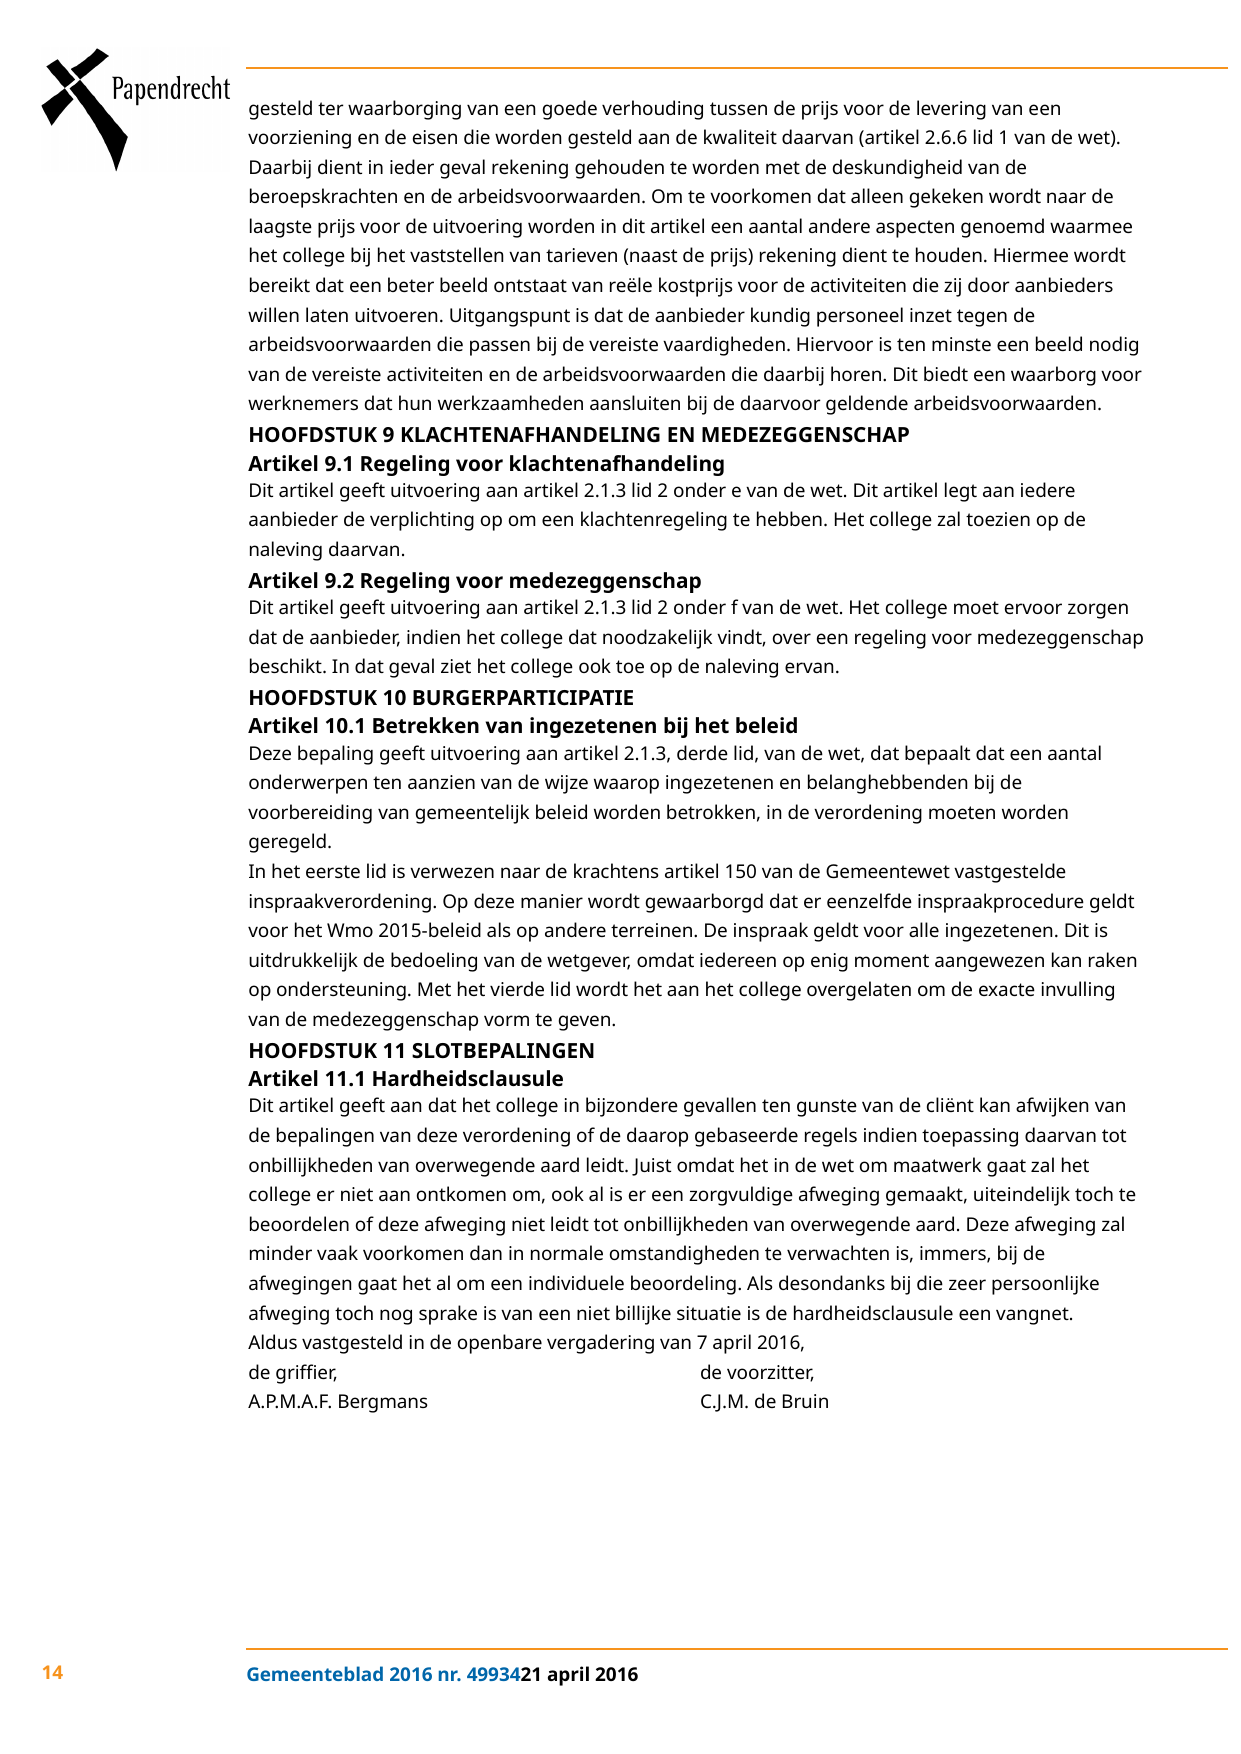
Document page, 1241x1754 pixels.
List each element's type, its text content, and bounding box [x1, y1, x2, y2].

text HOOFDSTUK 10 BURGERPARTICIPATIE [248, 683, 1152, 711]
text HOOFDSTUK 11 SLOTBEPALINGEN [248, 1036, 1152, 1064]
text Artikel 11.1 Hardheidsclausule [248, 1064, 1152, 1093]
picture [41, 47, 231, 172]
text Dit artikel geeft uitvoering aan artikel 2.1.3 lid 2 onder e van de wet. Dit artikel legt aan iedere aanbieder de verplichting op om een klachtenregeling te hebben. Het college zal toezien op de naleving daarvan. [248, 477, 1152, 562]
text Dit artikel geeft aan dat het college in bijzondere gevallen ten gunste van de cliënt kan afwijken van de bepalingen van deze verordening of de daarop gebaseerde regels indien toepassing daarvan tot onbillijkheden van overwegende aard leidt. Juist omdat het in de wet om maatwerk gaat zal het college er niet aan ontkomen om, ook al is er een zorgvuldige afweging gemaakt, uiteindelijk toch te beoordelen of deze afweging niet leidt tot onbillijkheden van overwegende aard. Deze afweging zal minder vaak voorkomen dan in normale omstandigheden te verwachten is, immers, bij de afwegingen gaat het al om een individuele beoordeling. Als desondanks bij die zeer persoonlijke afweging toch nog sprake is van een niet billijke situatie is de hardheidsclausule een vangnet. [248, 1093, 1152, 1325]
text HOOFDSTUK 9 KLACHTENAFHANDELING EN MEDEZEGGENSCHAP [248, 420, 1152, 449]
text gesteld ter waarborging van een goede verhouding tussen de prijs voor de levering van een voorziening en de eisen die worden gesteld aan de kwaliteit daarvan (artikel 2.6.6 lid 1 van de wet). Daarbij dient in ieder geval rekening gehouden te worden met de deskundigheid van de beroepskrachten en de arbeidsvoorwaarden. Om te voorkomen dat alleen gekeken wordt naar de laagste prijs voor de uitvoering worden in dit artikel een aantal andere aspecten genoemd waarmee het college bij het vaststellen van tarieven (naast de prijs) rekening dient te houden. Hiermee wordt bereikt dat een beter beeld ontstaat van reële kostprijs voor de activiteiten die zij door aanbieders willen laten uitvoeren. Uitgangspunt is dat de aanbieder kundig personeel inzet tegen de arbeidsvoorwaarden die passen bij de vereiste vaardigheden. Hiervoor is ten minste een beeld nodig van de vereiste activiteiten en de arbeidsvoorwaarden die daarbij horen. Dit biedt een waarborg voor werknemers dat hun werkzaamheden aansluiten bij de daarvoor geldende arbeidsvoorwaarden. [248, 95, 1152, 416]
text In het eerste lid is verwezen naar de krachtens artikel 150 van de Gemeentewet vastgestelde inspraakverordening. Op deze manier wordt gewaarborgd dat er eenzelfde inspraakprocedure geldt voor het Wmo 2015-beleid als op andere terreinen. De inspraak geldt voor alle ingezetenen. Dit is uitdrukkelijk de bedoeling van de wetgever, omdat iedereen op enig moment aangewezen kan raken op ondersteuning. Met het vierde lid wordt het aan het college overgelaten om de exacte invulling van de medezeggenschap vorm te geven. [248, 858, 1152, 1032]
text Artikel 9.1 Regeling voor klachtenafhandeling [248, 449, 1152, 477]
text Artikel 10.1 Betrekken van ingezetenen bij het beleid [248, 711, 1152, 740]
text Deze bepaling geeft uitvoering aan artikel 2.1.3, derde lid, van de wet, dat bepaalt dat een aantal onderwerpen ten aanzien van de wijze waarop ingezetenen en belanghebbenden bij de voorbereiding van gemeentelijk beleid worden betrokken, in de verordening moeten worden geregeld. [248, 740, 1152, 854]
table_header de griffier, A.P.M.A.F. Bergmans [248, 1359, 700, 1414]
text Aldus vastgesteld in de openbare vergadering van 7 april 2016, [248, 1329, 1152, 1355]
text Dit artikel geeft uitvoering aan artikel 2.1.3 lid 2 onder f van de wet. Het college moet ervoor zorgen dat de aanbieder, indien het college dat noodzakelijk vindt, over een regeling voor medezeggenschap beschikt. In dat geval ziet het college ook toe op de naleving ervan. [248, 594, 1152, 679]
text Artikel 9.2 Regeling voor medezeggenschap [248, 566, 1152, 594]
table_header de voorzitter, C.J.M. de Bruin [700, 1359, 1152, 1414]
